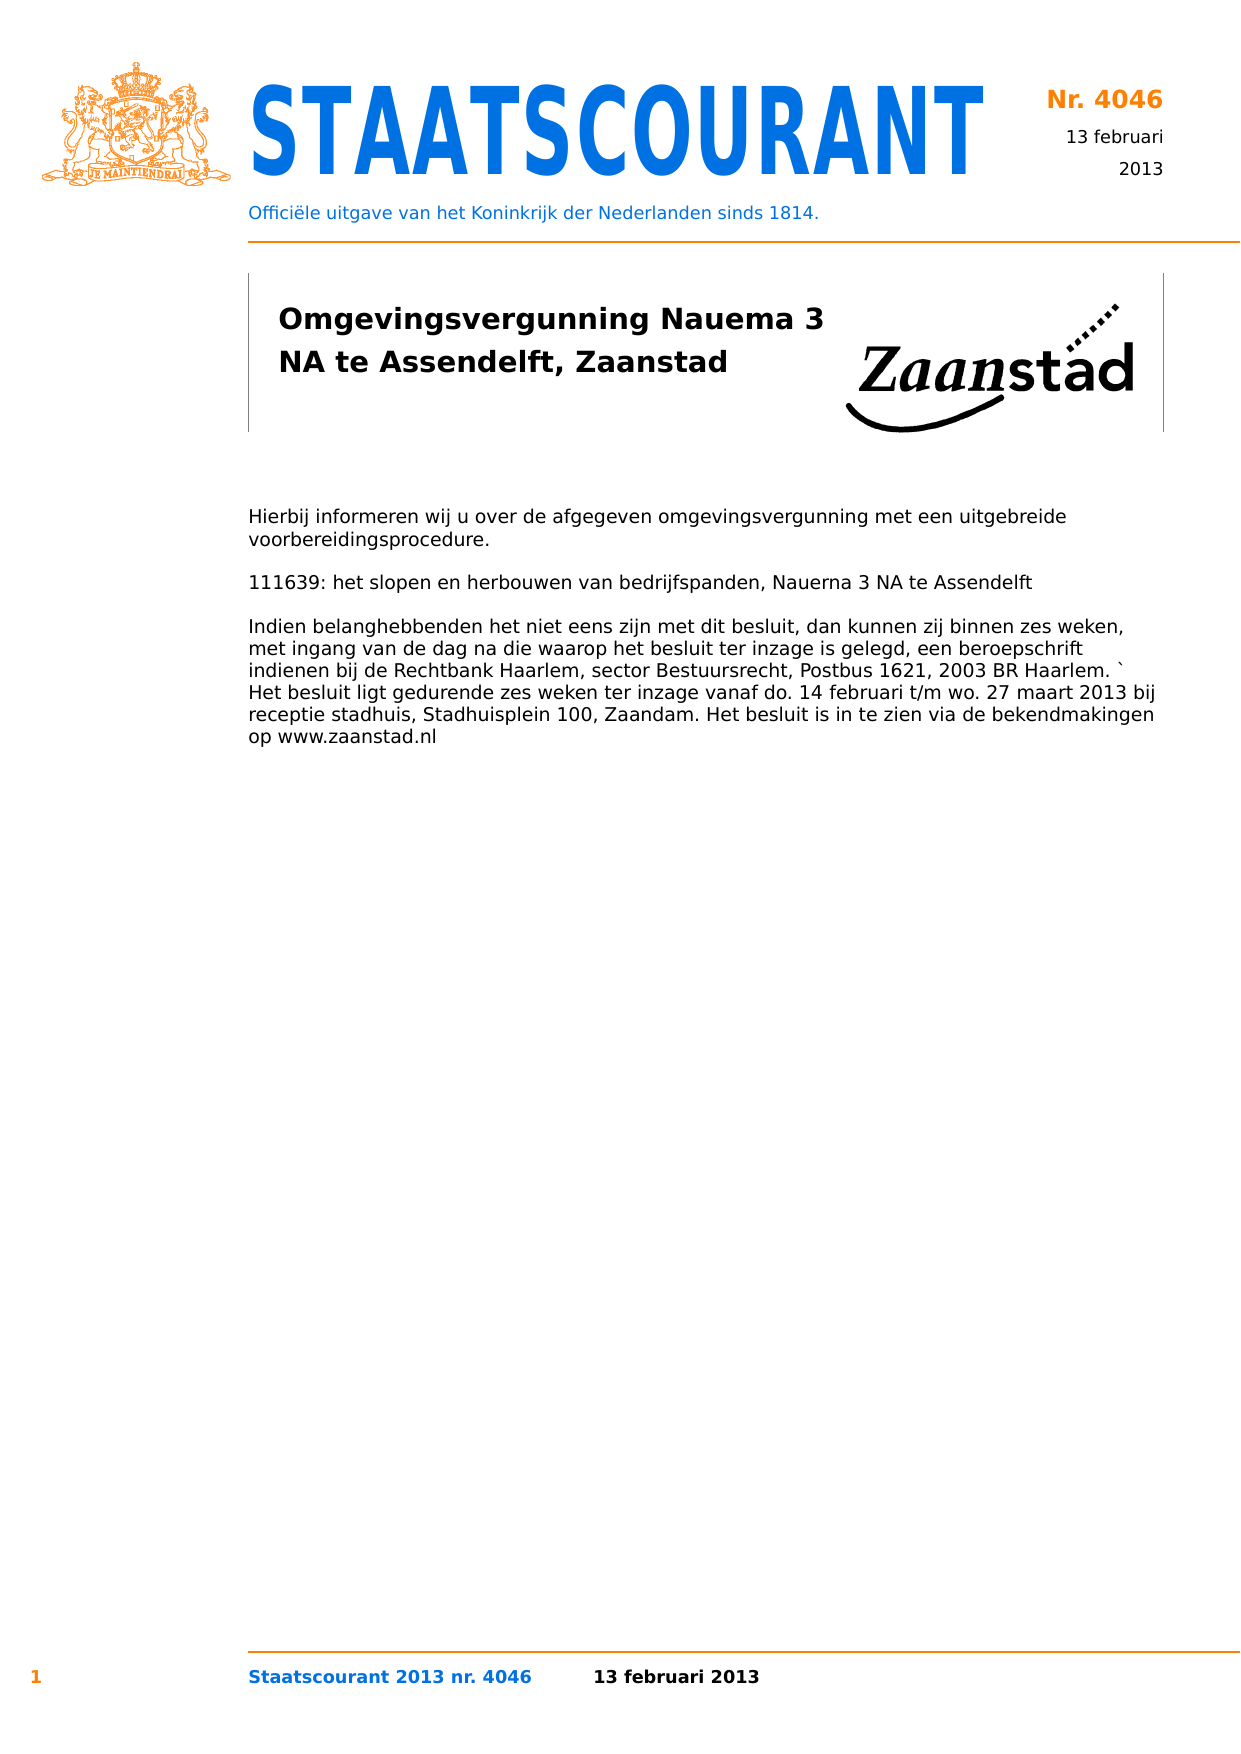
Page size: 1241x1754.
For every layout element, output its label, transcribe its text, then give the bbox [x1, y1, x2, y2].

table_cell 2013 [998, 153, 1240, 203]
table_cell Officiële uitgave van het Koninkrijk der Nederlanden sinds 1814. [248, 203, 1240, 241]
text Indien belanghebbenden het niet eens zijn met dit besluit, dan kunnen zij binnen zes weken, met ingang van de dag na die waarop het besluit ter inzage is gelegd, een beroepschrift indienen bij de Rechtbank Haarlem, sector Bestuursrecht, Postbus 1621, 2003 BR Haarlem. ` [248, 616, 1163, 682]
text 111639: het slopen en herbouwen van bedrijfspanden, Nauerna 3 NA te Assendelft [248, 572, 1163, 594]
table_header STAATSCOURANT [248, 62, 998, 203]
picture [844, 302, 1134, 433]
table_header Nr. 4046 [998, 62, 1240, 121]
text Het besluit ligt gedurende zes weken ter inzage vanaf do. 14 februari t/m wo. 27 maart 2013 bij receptie stadhuis, Stadhuisplein 100, Zaandam. Het besluit is in te zien via de bekendmakingen op www.zaanstad.nl [248, 682, 1163, 748]
picture [41, 62, 231, 186]
table_cell 13 februari [998, 121, 1240, 153]
text Hierbij informeren wij u over de afgegeven omgevingsvergunning met een uitgebreide voorbereidingsprocedure. [248, 506, 1163, 550]
table_header [25, 62, 248, 241]
subtitle Omgevingsvergunning Nauema 3 NA te Assendelft, Zaanstad [249, 273, 1163, 432]
